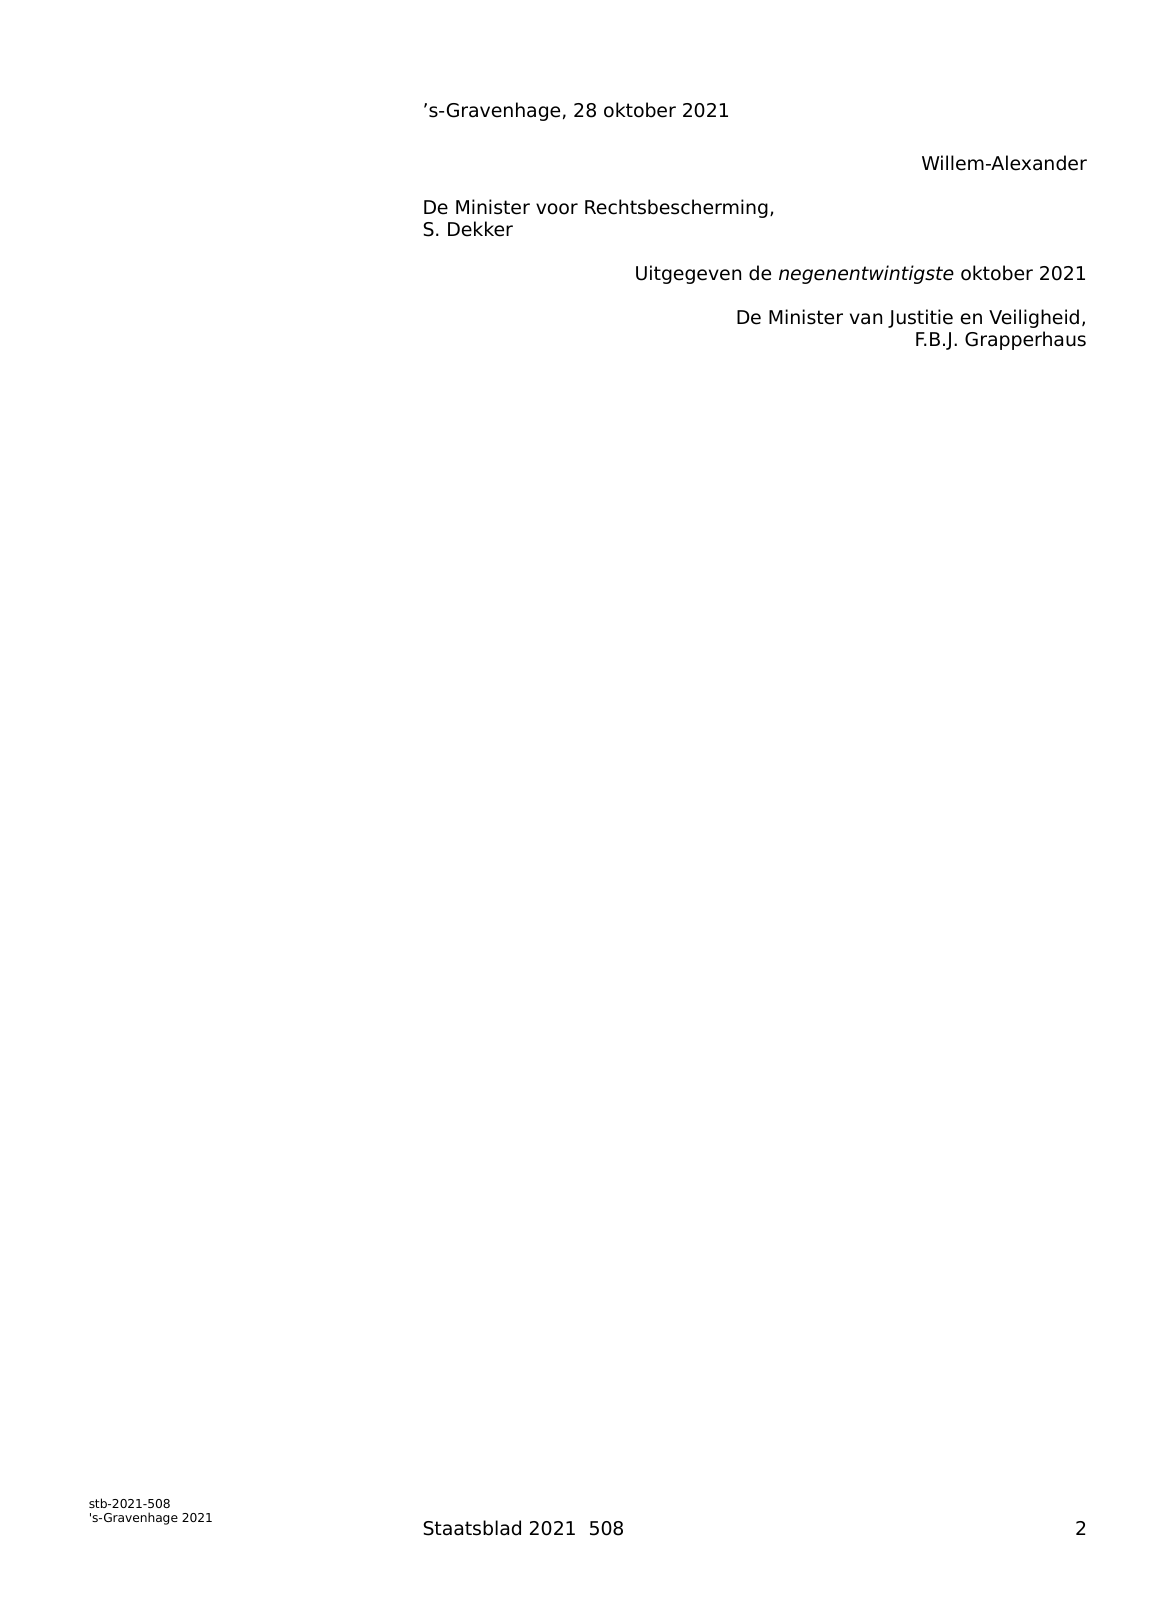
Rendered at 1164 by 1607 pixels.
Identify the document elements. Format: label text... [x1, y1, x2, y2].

text De Minister van Justitie en Veiligheid, F.B.J. Grapperhaus [422, 307, 1087, 351]
text Willem-Alexander [422, 152, 1087, 174]
text Uitgegeven de negenentwintigste oktober 2021 [422, 263, 1087, 285]
text stb-2021-508 [88, 1497, 323, 1511]
text De Minister voor Rechtsbescherming, S. Dekker [422, 197, 1087, 241]
text 's-Gravenhage 2021 [88, 1511, 323, 1525]
text ’s-Gravenhage, 28 oktober 2021 [422, 100, 1087, 122]
